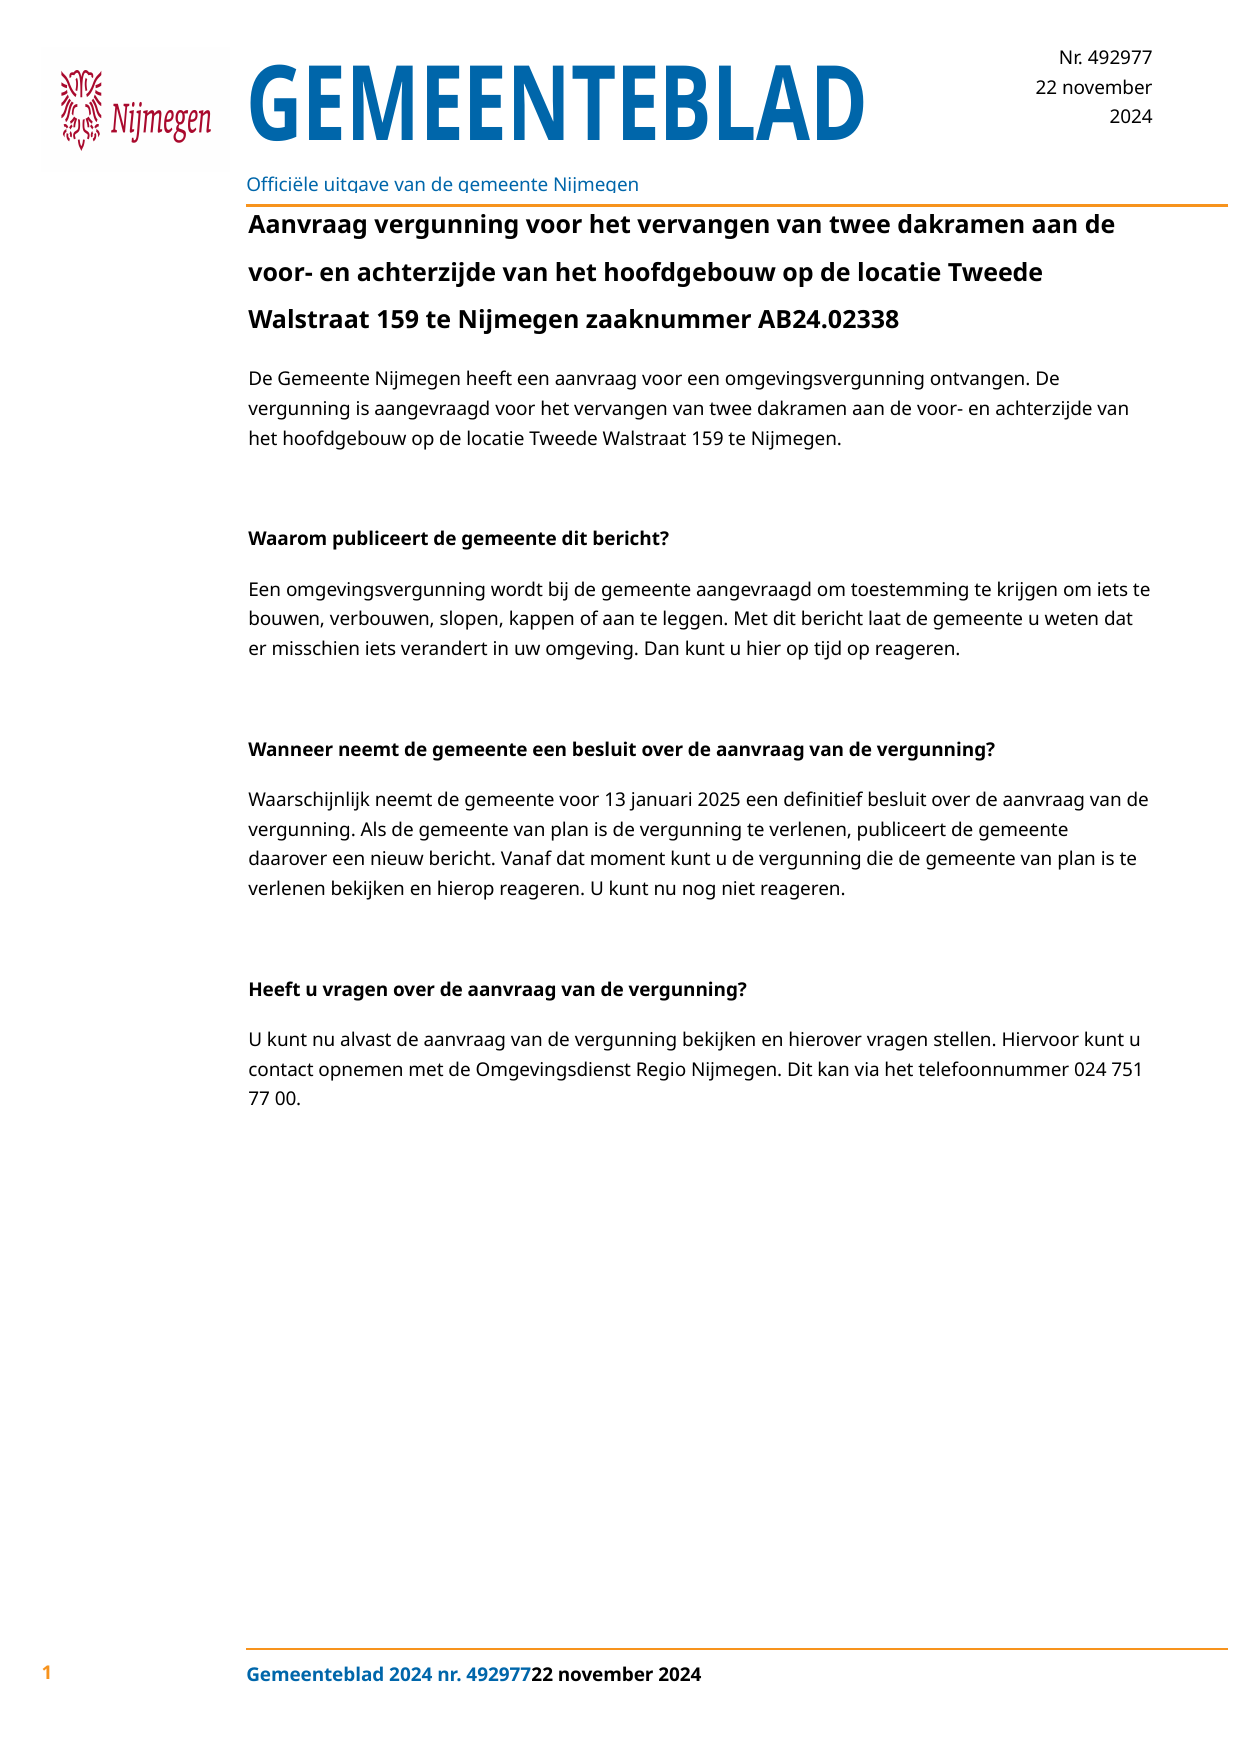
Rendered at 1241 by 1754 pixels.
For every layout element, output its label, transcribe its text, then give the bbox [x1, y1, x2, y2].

text De Gemeente Nijmegen heeft een aanvraag voor een omgevingsvergunning ontvangen. De vergunning is aangevraagd voor het vervangen van twee dakramen aan de voor- en achterzijde van het hoofdgebouw op de locatie Tweede Walstraat 159 te Nijmegen. [248, 366, 1152, 450]
text Een omgevingsvergunning wordt bij de gemeente aangevraagd om toestemming te krijgen om iets te bouwen, verbouwen, slopen, kappen of aan te leggen. Met dit bericht laat de gemeente u weten dat er misschien iets verandert in uw omgeving. Dan kunt u hier op tijd op reageren. [248, 576, 1152, 661]
text Aanvraag vergunning voor het vervangen van twee dakramen aan de voor- en achterzijde van het hoofdgebouw op de locatie Tweede Walstraat 159 te Nijmegen zaaknummer AB24.02338 [248, 207, 1152, 336]
text Waarom publiceert de gemeente dit bericht? [248, 526, 1152, 551]
text Wanneer neemt de gemeente een besluit over de aanvraag van de vergunning? [248, 736, 1152, 762]
text U kunt nu alvast de aanvraag van de vergunning bekijken en hierover vragen stellen. Hiervoor kunt u contact opnemen met de Omgevingsdienst Regio Nijmegen. Dit kan via het telefoonnummer 024 751 77 00. [248, 1026, 1152, 1111]
picture [41, 47, 231, 172]
text Waarschijnlijk neemt de gemeente voor 13 januari 2025 een definitief besluit over de aanvraag van de vergunning. Als de gemeente van plan is de vergunning te verlenen, publiceert de gemeente daarover een nieuw bericht. Vanaf dat moment kunt u de vergunning die de gemeente van plan is te verlenen bekijken en hierop reageren. U kunt nu nog niet reageren. [248, 786, 1152, 901]
text Heeft u vragen over de aanvraag van de vergunning? [248, 976, 1152, 1002]
